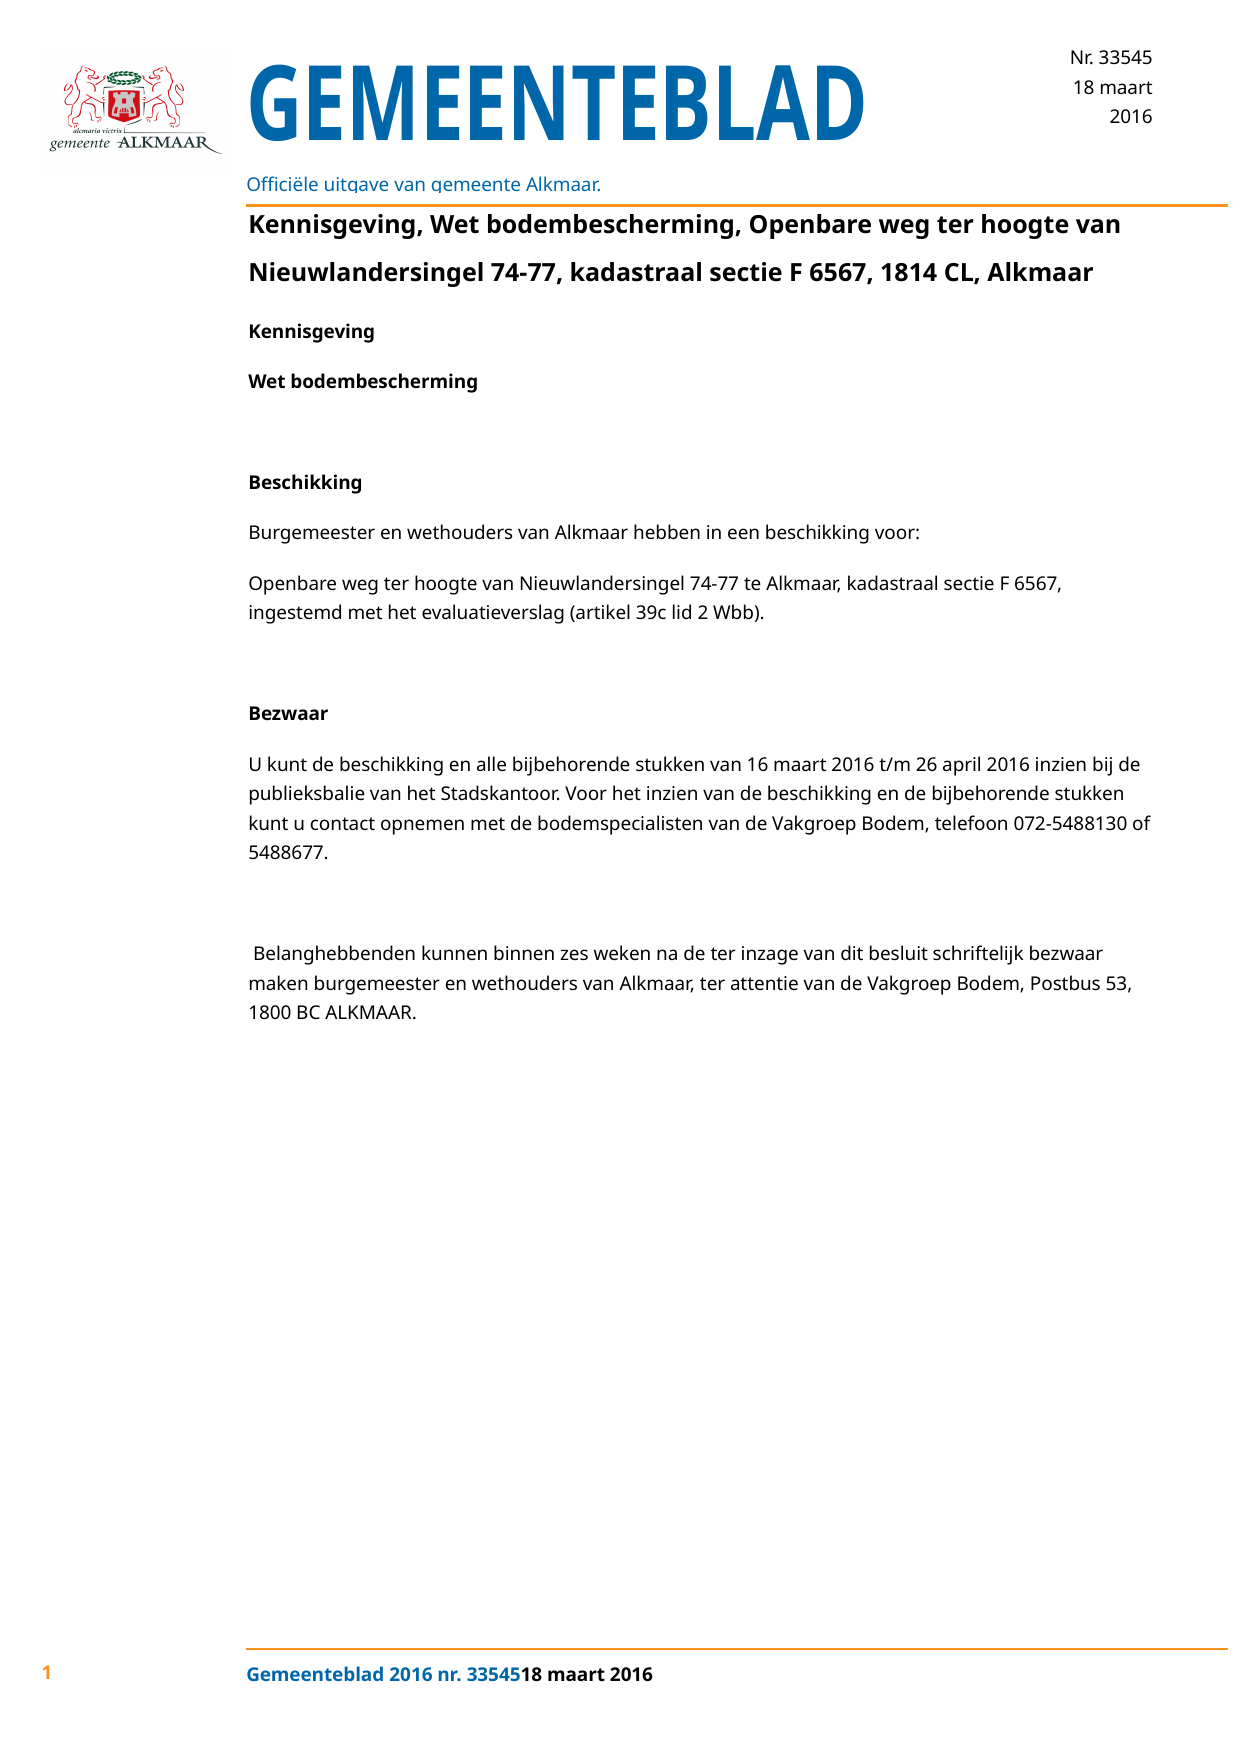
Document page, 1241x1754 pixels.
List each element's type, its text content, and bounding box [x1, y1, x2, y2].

text Kennisgeving [248, 318, 1152, 344]
text Burgemeester en wethouders van Alkmaar hebben in een beschikking voor: [248, 519, 1152, 545]
text Openbare weg ter hoogte van Nieuwlandersingel 74-77 te Alkmaar, kadastraal sectie F 6567, ingestemd met het evaluatieverslag (artikel 39c lid 2 Wbb). [248, 570, 1152, 625]
text Beschikking [248, 469, 1152, 495]
picture [41, 47, 231, 172]
text Kennisgeving, Wet bodembescherming, Openbare weg ter hoogte van Nieuwlandersingel 74-77, kadastraal sectie F 6567, 1814 CL, Alkmaar [248, 207, 1152, 288]
text U kunt de beschikking en alle bijbehorende stukken van 16 maart 2016 t/m 26 april 2016 inzien bij de publieksbalie van het Stadskantoor. Voor het inzien van de beschikking en de bijbehorende stukken kunt u contact opnemen met de bodemspecialisten van de Vakgroep Bodem, telefoon 072-5488130 of 5488677. [248, 751, 1152, 865]
text Bezwaar [248, 700, 1152, 726]
text Wet bodembescherming [248, 368, 1152, 394]
text Belanghebbenden kunnen binnen zes weken na de ter inzage van dit besluit schriftelijk bezwaar maken burgemeester en wethouders van Alkmaar, ter attentie van de Vakgroep Bodem, Postbus 53, 1800 BC ALKMAAR. [248, 940, 1152, 1025]
